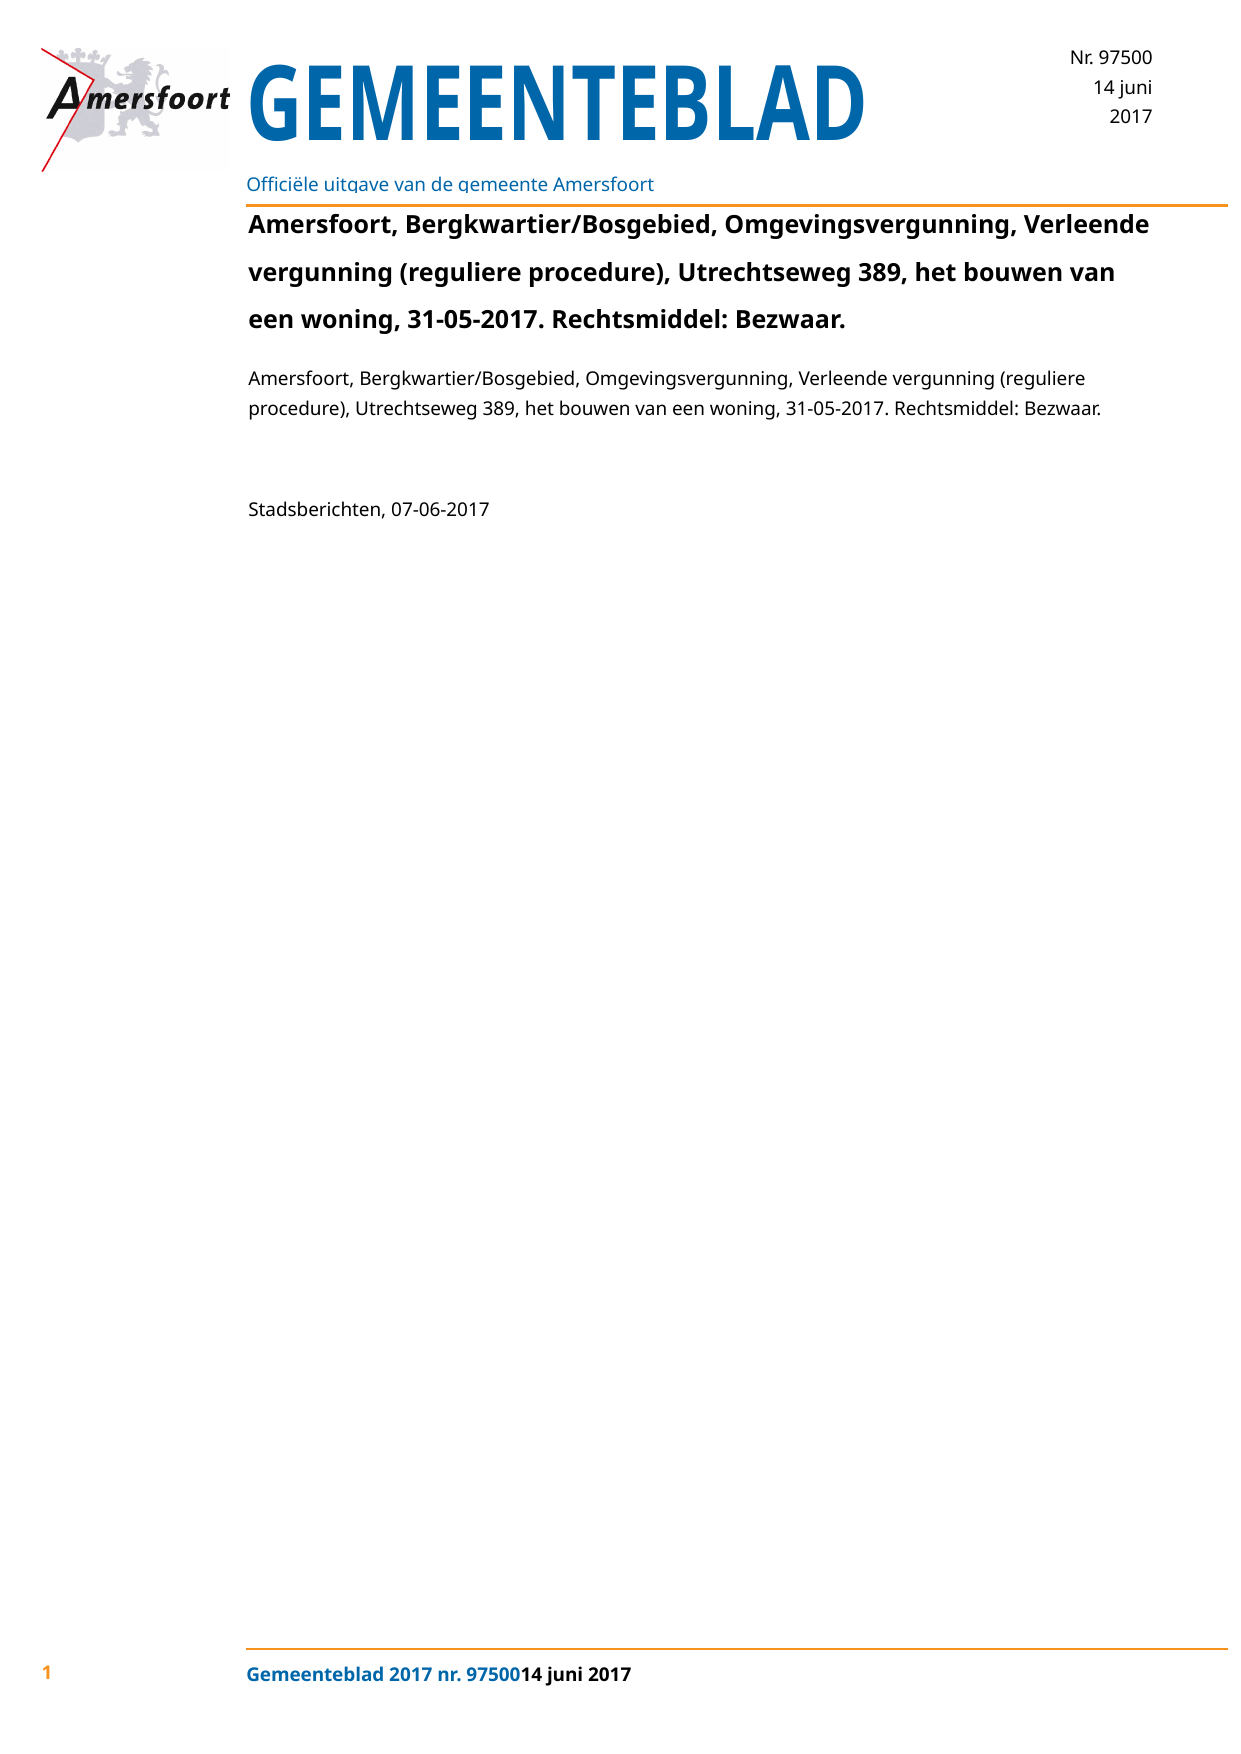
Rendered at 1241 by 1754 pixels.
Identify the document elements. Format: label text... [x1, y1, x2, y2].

text Amersfoort, Bergkwartier/Bosgebied, Omgevingsvergunning, Verleende vergunning (reguliere procedure), Utrechtseweg 389, het bouwen van een woning, 31-05-2017. Rechtsmiddel: Bezwaar. [248, 207, 1152, 336]
picture [41, 47, 231, 172]
text Amersfoort, Bergkwartier/Bosgebied, Omgevingsvergunning, Verleende vergunning (reguliere procedure), Utrechtseweg 389, het bouwen van een woning, 31-05-2017. Rechtsmiddel: Bezwaar. [248, 366, 1152, 421]
text Stadsberichten, 07-06-2017 [248, 496, 1152, 522]
